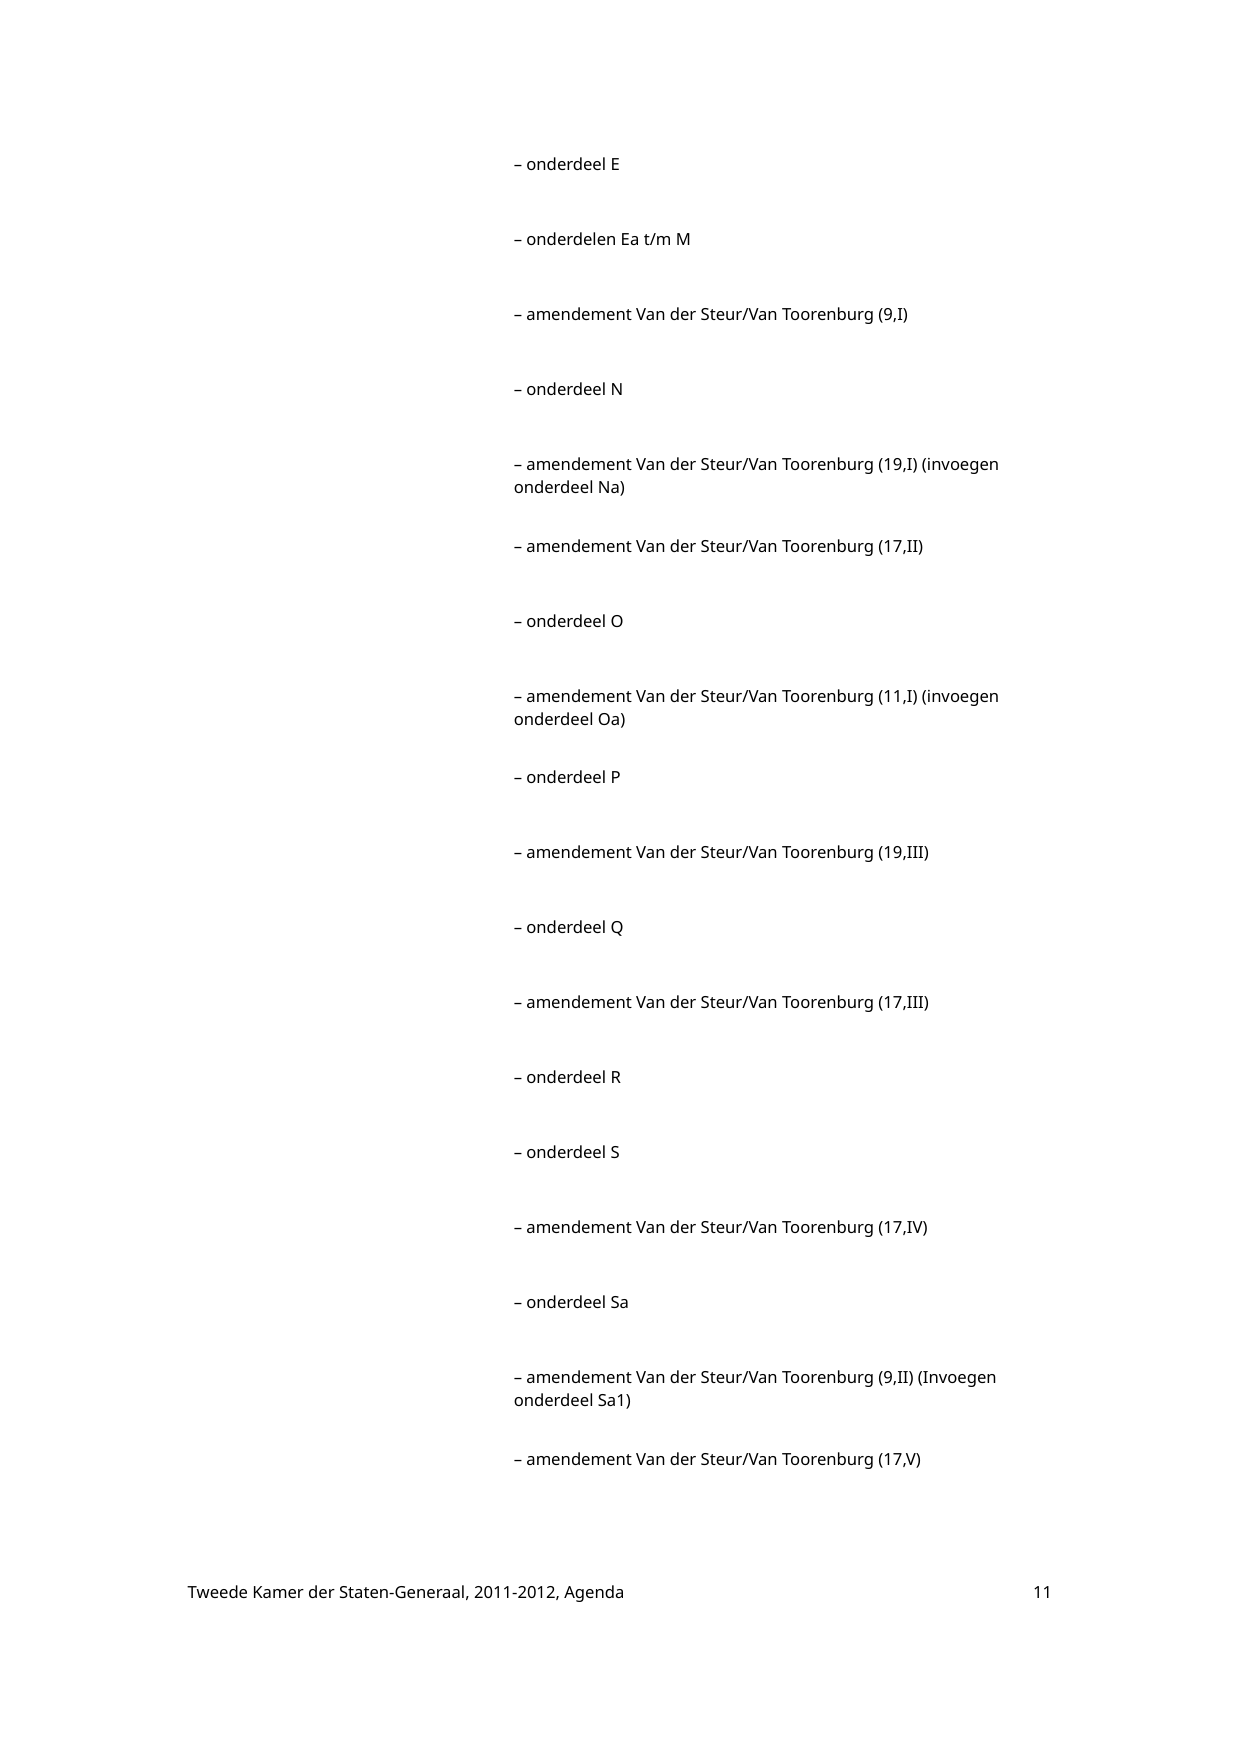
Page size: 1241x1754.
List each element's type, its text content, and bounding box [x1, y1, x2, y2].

table_cell – amendement Van der Steur/Van Toorenburg (19,III) [510, 838, 1053, 913]
table_cell [490, 300, 510, 375]
table_cell [490, 1444, 510, 1519]
table_cell [188, 300, 490, 375]
table_cell [188, 1288, 490, 1363]
table_cell – amendement Van der Steur/Van Toorenburg (9,I) [510, 300, 1053, 375]
table_cell [490, 375, 510, 450]
table_cell – amendement Van der Steur/Van Toorenburg (11,I) (invoegen onderdeel Oa) [510, 681, 1053, 763]
table_cell [188, 1213, 490, 1288]
table_cell [188, 763, 490, 838]
table_cell – onderdeel P [510, 763, 1053, 838]
table_cell [188, 913, 490, 988]
table_cell – amendement Van der Steur/Van Toorenburg (17,III) [510, 988, 1053, 1063]
table_cell – amendement Van der Steur/Van Toorenburg (19,I) (invoegen onderdeel Na) [510, 450, 1053, 531]
table_cell [188, 225, 490, 300]
table_cell – onderdelen Ea t/m M [510, 225, 1053, 300]
table_cell [188, 1138, 490, 1213]
table_cell [188, 606, 490, 681]
table_cell [490, 1288, 510, 1363]
table_cell [188, 450, 490, 531]
table_cell [188, 838, 490, 913]
table_cell [188, 531, 490, 606]
table_cell [490, 988, 510, 1063]
table_cell [490, 913, 510, 988]
table_cell [490, 1063, 510, 1138]
table_cell [490, 225, 510, 300]
table_cell [490, 681, 510, 763]
table_cell – onderdeel S [510, 1138, 1053, 1213]
table_cell [490, 150, 510, 225]
table_cell [490, 1363, 510, 1444]
table_cell – onderdeel E [510, 150, 1053, 225]
table_cell – amendement Van der Steur/Van Toorenburg (9,II) (Invoegen onderdeel Sa1) [510, 1363, 1053, 1444]
table_cell – onderdeel N [510, 375, 1053, 450]
table_cell [490, 763, 510, 838]
table_cell [188, 988, 490, 1063]
table_cell [490, 450, 510, 531]
table_cell [490, 606, 510, 681]
table_cell – onderdeel O [510, 606, 1053, 681]
table_cell – onderdeel Q [510, 913, 1053, 988]
table_cell [188, 681, 490, 763]
table_cell [490, 838, 510, 913]
table_cell [188, 150, 490, 225]
table_cell – onderdeel R [510, 1063, 1053, 1138]
table_cell – onderdeel Sa [510, 1288, 1053, 1363]
table_cell [188, 1444, 490, 1519]
table_cell [188, 375, 490, 450]
table_cell [188, 1063, 490, 1138]
table_cell – amendement Van der Steur/Van Toorenburg (17,V) [510, 1444, 1053, 1519]
table_cell – amendement Van der Steur/Van Toorenburg (17,IV) [510, 1213, 1053, 1288]
table_cell [188, 1363, 490, 1444]
table_cell [490, 1138, 510, 1213]
table_cell [490, 531, 510, 606]
table_cell – amendement Van der Steur/Van Toorenburg (17,II) [510, 531, 1053, 606]
table_cell [490, 1213, 510, 1288]
